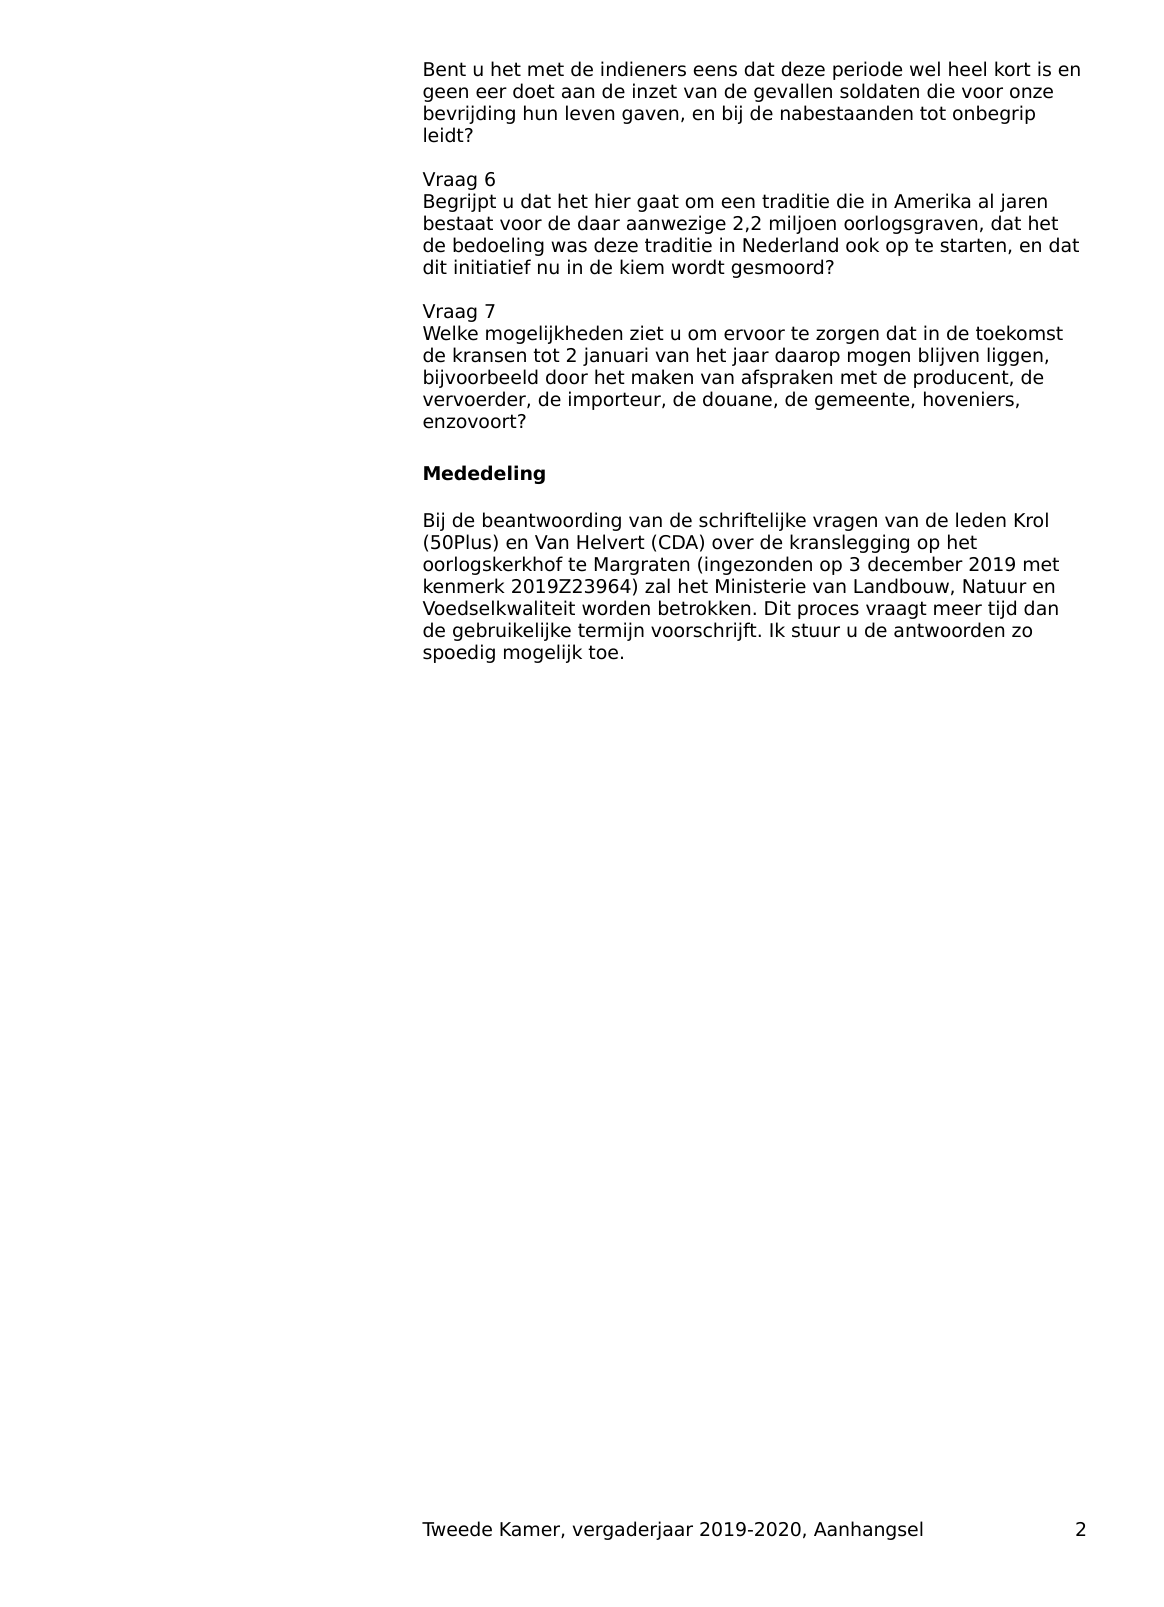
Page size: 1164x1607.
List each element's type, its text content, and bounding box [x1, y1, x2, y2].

text Bent u het met de indieners eens dat deze periode wel heel kort is en geen eer doet aan de inzet van de gevallen soldaten die voor onze bevrijding hun leven gaven, en bij de nabestaanden tot onbegrip leidt? [422, 59, 1087, 147]
subtitle Mededeling [422, 463, 1087, 485]
text Vraag 6 [422, 169, 1087, 191]
text Begrijpt u dat het hier gaat om een traditie die in Amerika al jaren bestaat voor de daar aanwezige 2,2 miljoen oorlogsgraven, dat het de bedoeling was deze traditie in Nederland ook op te starten, en dat dit initiatief nu in de kiem wordt gesmoord? [422, 191, 1087, 279]
text Welke mogelijkheden ziet u om ervoor te zorgen dat in de toekomst de kransen tot 2 januari van het jaar daarop mogen blijven liggen, bijvoorbeeld door het maken van afspraken met de producent, de vervoerder, de importeur, de douane, de gemeente, hoveniers, enzovoort? [422, 323, 1087, 433]
text Vraag 7 [422, 301, 1087, 323]
text Bij de beantwoording van de schriftelijke vragen van de leden Krol (50Plus) en Van Helvert (CDA) over de kranslegging op het oorlogskerkhof te Margraten (ingezonden op 3 december 2019 met kenmerk 2019Z23964) zal het Ministerie van Landbouw, Natuur en Voedselkwaliteit worden betrokken. Dit proces vraagt meer tijd dan de gebruikelijke termijn voorschrijft. Ik stuur u de antwoorden zo spoedig mogelijk toe. [422, 510, 1087, 664]
